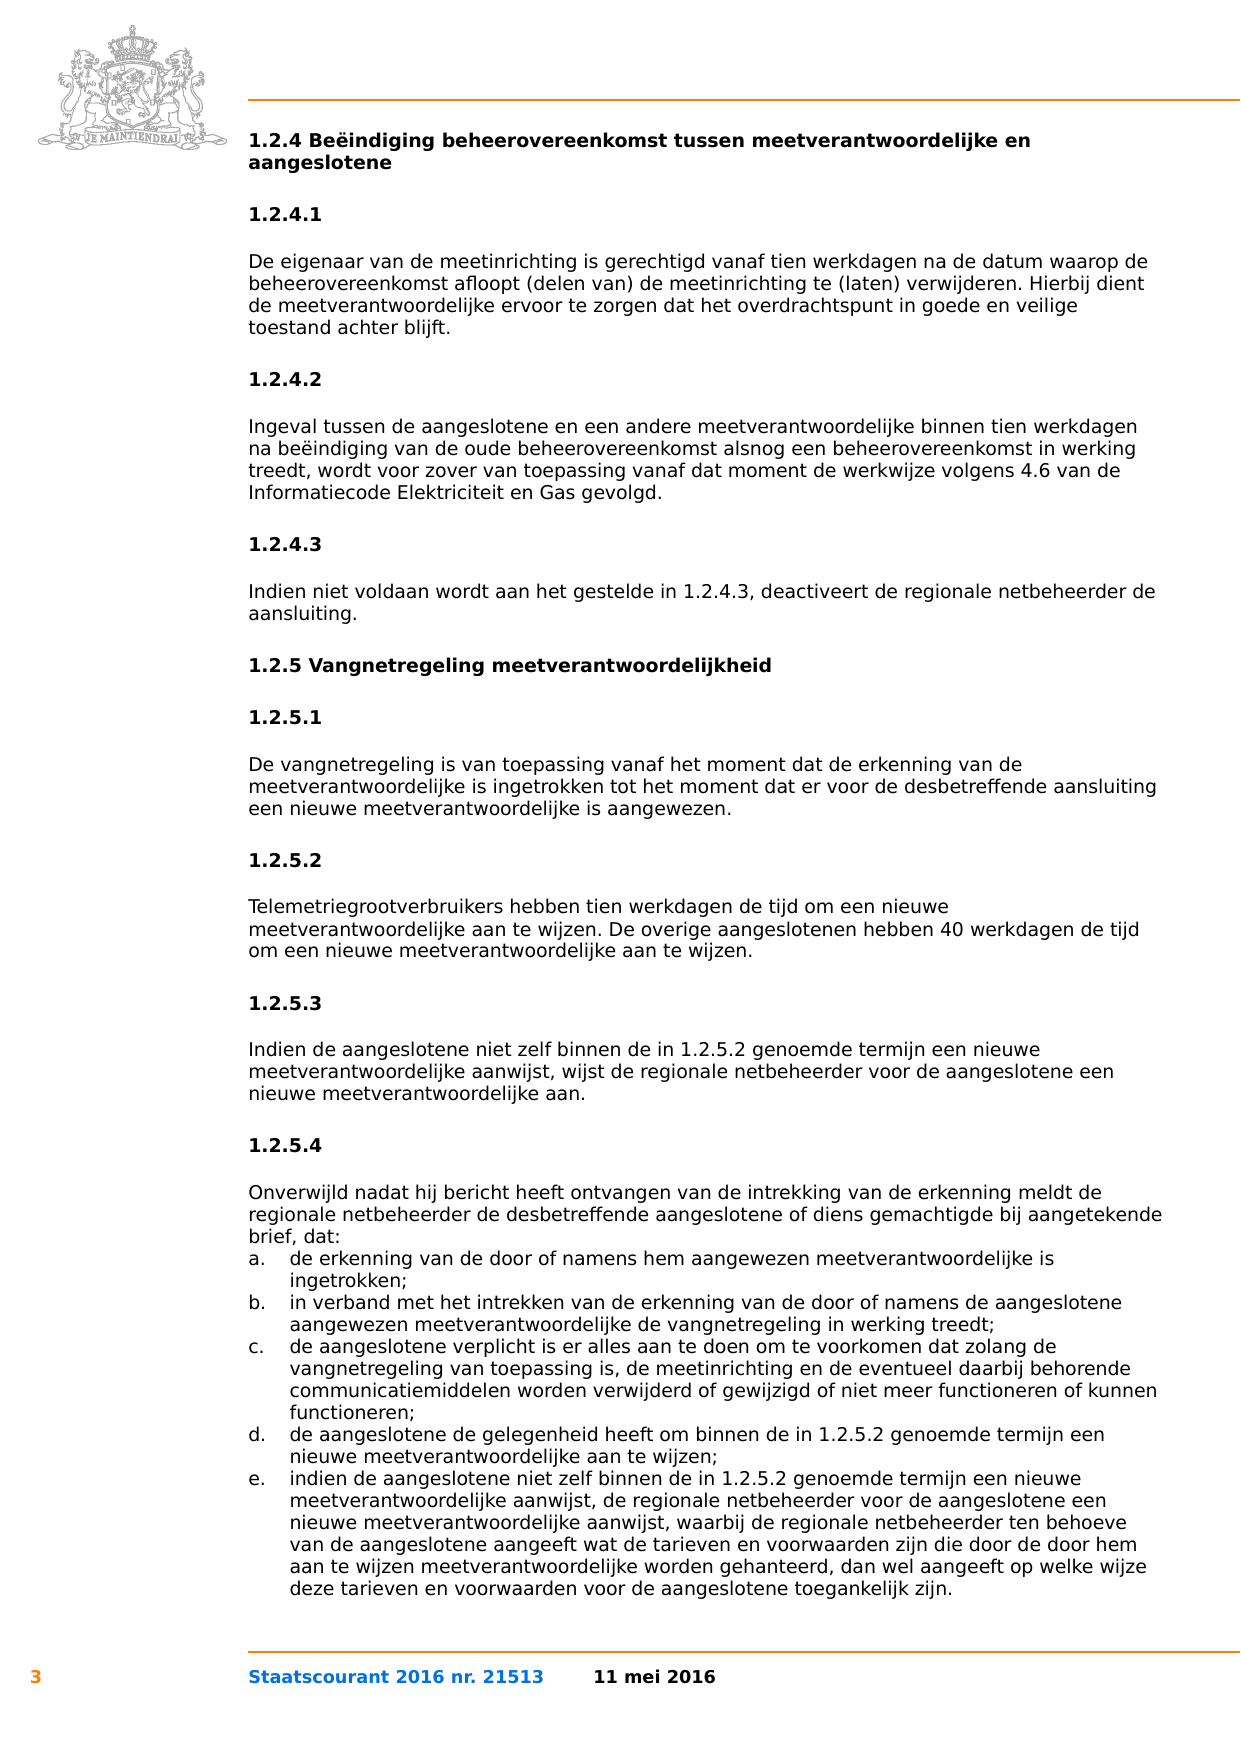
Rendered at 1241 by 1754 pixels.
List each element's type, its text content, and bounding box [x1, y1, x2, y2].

text b. in verband met het intrekken van de erkenning van de door of namens de aangeslotene aangewezen meetverantwoordelijke de vangnetregeling in werking treedt; [248, 1292, 1163, 1336]
subtitle 1.2.4.3 [248, 534, 1163, 556]
text De vangnetregeling is van toepassing vanaf het moment dat de erkenning van de meetverantwoordelijke is ingetrokken tot het moment dat er voor de desbetreffende aansluiting een nieuwe meetverantwoordelijke is aangewezen. [248, 753, 1163, 819]
subtitle 1.2.5 Vangnetregeling meetverantwoordelijkheid [248, 654, 1163, 677]
text Onverwijld nadat hij bericht heeft ontvangen van de intrekking van de erkenning meldt de regionale netbeheerder de desbetreffende aangeslotene of diens gemachtigde bij aangetekende brief, dat: [248, 1182, 1163, 1248]
subtitle 1.2.4.2 [248, 369, 1163, 391]
subtitle 1.2.4.1 [248, 204, 1163, 226]
text Indien de aangeslotene niet zelf binnen de in 1.2.5.2 genoemde termijn een nieuwe meetverantwoordelijke aanwijst, wijst de regionale netbeheerder voor de aangeslotene een nieuwe meetverantwoordelijke aan. [248, 1039, 1163, 1105]
text a. de erkenning van de door of namens hem aangewezen meetverantwoordelijke is ingetrokken; [248, 1248, 1163, 1292]
text De eigenaar van de meetinrichting is gerechtigd vanaf tien werkdagen na de datum waarop de beheerovereenkomst afloopt (delen van) de meetinrichting te (laten) verwijderen. Hierbij dient de meetverantwoordelijke ervoor te zorgen dat het overdrachtspunt in goede en veilige toestand achter blijft. [248, 251, 1163, 339]
subtitle 1.2.5.2 [248, 849, 1163, 871]
subtitle 1.2.5.3 [248, 992, 1163, 1014]
text Ingeval tussen de aangeslotene en een andere meetverantwoordelijke binnen tien werkdagen na beëindiging van de oude beheerovereenkomst alsnog een beheerovereenkomst in werking treedt, wordt voor zover van toepassing vanaf dat moment de werkwijze volgens 4.6 van de Informatiecode Elektriciteit en Gas gevolgd. [248, 416, 1163, 504]
subtitle 1.2.4 Beëindiging beheerovereenkomst tussen meetverantwoordelijke en aangeslotene [248, 130, 1163, 174]
picture [38, 25, 227, 150]
text c. de aangeslotene verplicht is er alles aan te doen om te voorkomen dat zolang de vangnetregeling van toepassing is, de meetinrichting en de eventueel daarbij behorende communicatiemiddelen worden verwijderd of gewijzigd of niet meer functioneren of kunnen functioneren; [248, 1336, 1163, 1424]
text e. indien de aangeslotene niet zelf binnen de in 1.2.5.2 genoemde termijn een nieuwe meetverantwoordelijke aanwijst, de regionale netbeheerder voor de aangeslotene een nieuwe meetverantwoordelijke aanwijst, waarbij de regionale netbeheerder ten behoeve van de aangeslotene aangeeft wat de tarieven en voorwaarden zijn die door de door hem aan te wijzen meetverantwoordelijke worden gehanteerd, dan wel aangeeft op welke wijze deze tarieven en voorwaarden voor de aangeslotene toegankelijk zijn. [248, 1468, 1163, 1600]
subtitle 1.2.5.4 [248, 1135, 1163, 1157]
text d. de aangeslotene de gelegenheid heeft om binnen de in 1.2.5.2 genoemde termijn een nieuwe meetverantwoordelijke aan te wijzen; [248, 1424, 1163, 1468]
text Telemetriegrootverbruikers hebben tien werkdagen de tijd om een nieuwe meetverantwoordelijke aan te wijzen. De overige aangeslotenen hebben 40 werkdagen de tijd om een nieuwe meetverantwoordelijke aan te wijzen. [248, 896, 1163, 962]
text Indien niet voldaan wordt aan het gestelde in 1.2.4.3, deactiveert de regionale netbeheerder de aansluiting. [248, 581, 1163, 624]
subtitle 1.2.5.1 [248, 707, 1163, 728]
